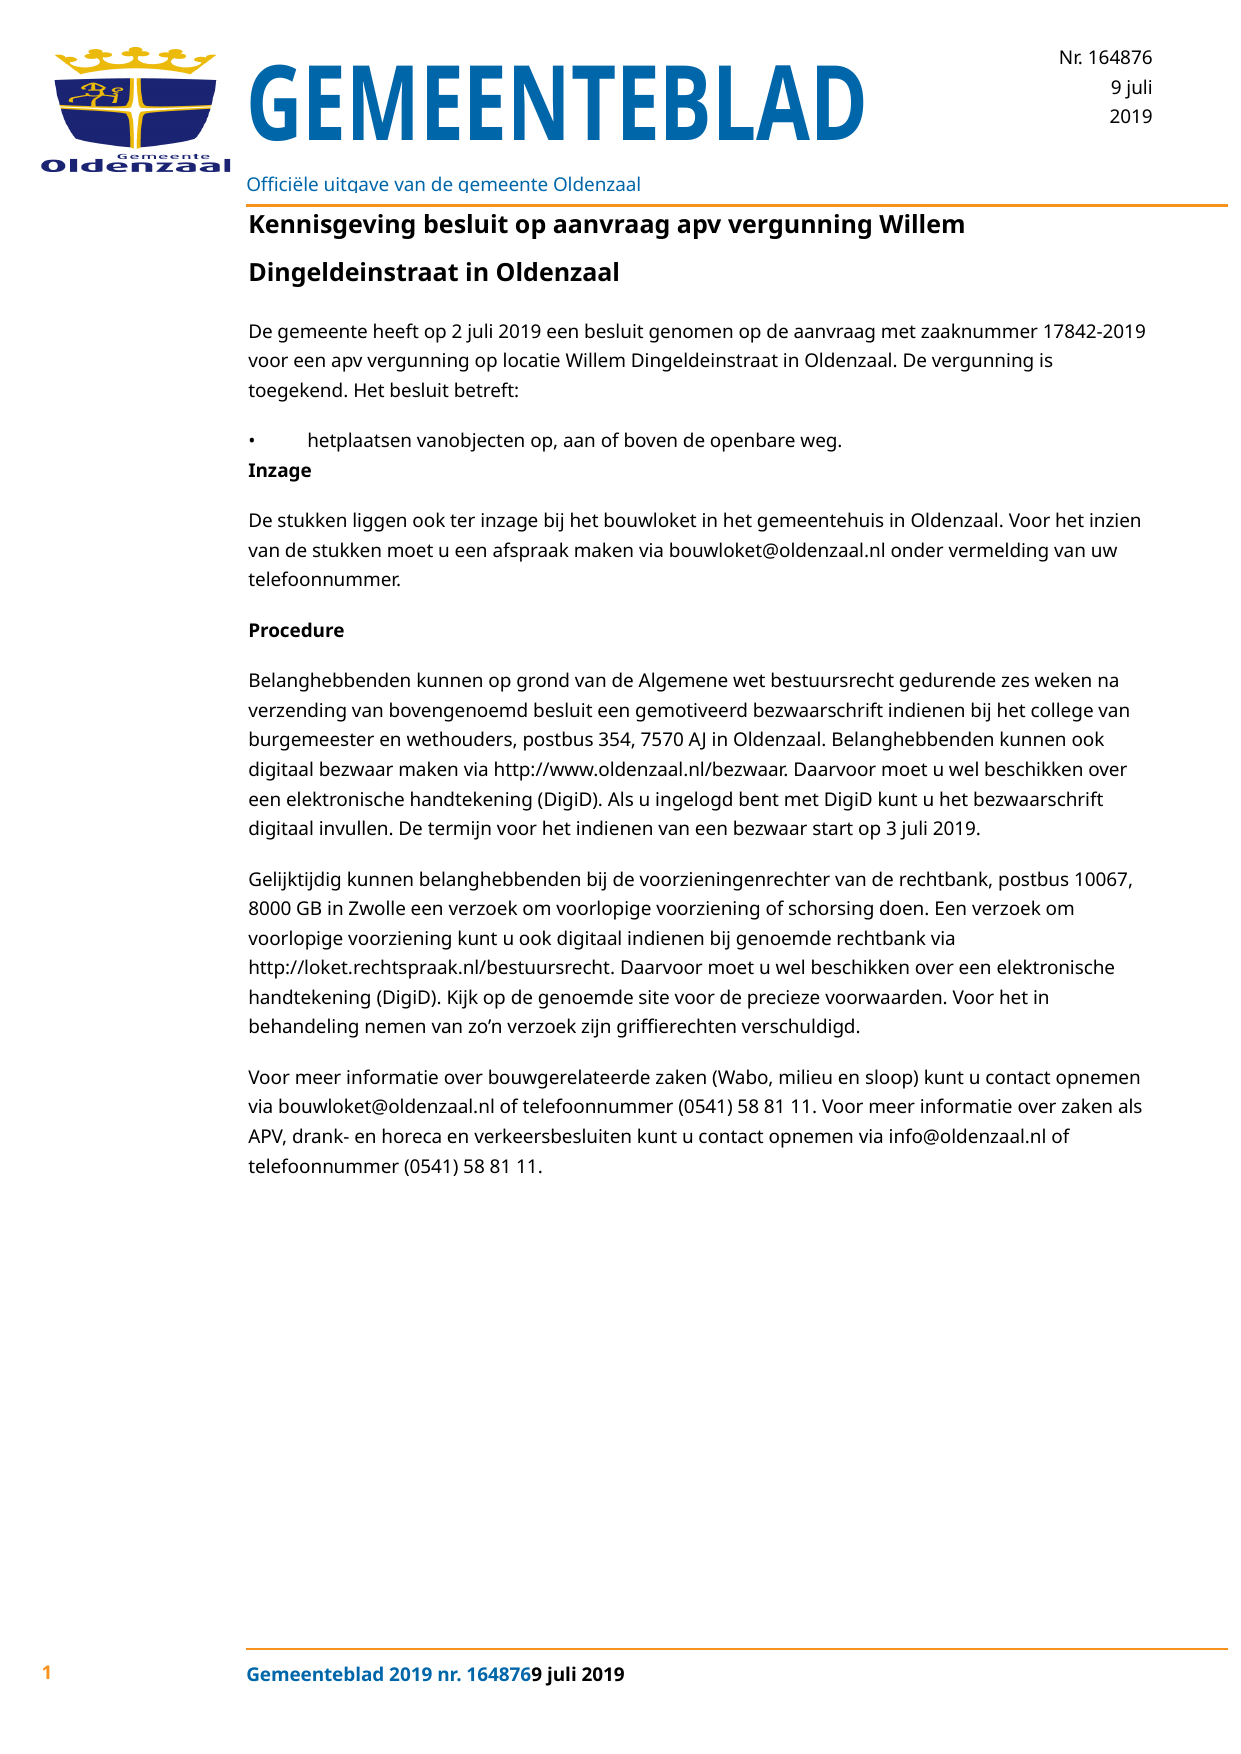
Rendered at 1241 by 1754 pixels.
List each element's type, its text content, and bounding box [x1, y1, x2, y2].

text De gemeente heeft op 2 juli 2019 een besluit genomen op de aanvraag met zaaknummer 17842-2019 voor een apv vergunning op locatie Willem Dingeldeinstraat in Oldenzaal. De vergunning is toegekend. Het besluit betreft: [248, 318, 1152, 403]
text De stukken liggen ook ter inzage bij het bouwloket in het gemeentehuis in Oldenzaal. Voor het inzien van de stukken moet u een afspraak maken via bouwloket@oldenzaal.nl onder vermelding van uw telefoonnummer. [248, 507, 1152, 592]
text Belanghebbenden kunnen op grond van de Algemene wet bestuursrecht gedurende zes weken na verzending van bovengenoemd besluit een gemotiveerd bezwaarschrift indienen bij het college van burgemeester en wethouders, postbus 354, 7570 AJ in Oldenzaal. Belanghebbenden kunnen ook digitaal bezwaar maken via http://www.oldenzaal.nl/bezwaar. Daarvoor moet u wel beschikken over een elektronische handtekening (DigiD). Als u ingelogd bent met DigiD kunt u het bezwaarschrift digitaal invullen. De termijn voor het indienen van een bezwaar start op 3 juli 2019. [248, 667, 1152, 841]
text Inzage [248, 457, 1152, 483]
list hetplaatsen vanobjecten op, aan of boven de openbare weg. [248, 427, 1152, 453]
text Kennisgeving besluit op aanvraag apv vergunning Willem Dingeldeinstraat in Oldenzaal [248, 207, 1152, 288]
text Voor meer informatie over bouwgerelateerde zaken (Wabo, milieu en sloop) kunt u contact opnemen via bouwloket@oldenzaal.nl of telefoonnummer (0541) 58 81 11. Voor meer informatie over zaken als APV, drank- en horeca en verkeersbesluiten kunt u contact opnemen via info@oldenzaal.nl of telefoonnummer (0541) 58 81 11. [248, 1064, 1152, 1179]
text Procedure [248, 617, 1152, 643]
picture [41, 47, 231, 172]
text Gelijktijdig kunnen belanghebbenden bij de voorzieningenrechter van de rechtbank, postbus 10067, 8000 GB in Zwolle een verzoek om voorlopige voorziening of schorsing doen. Een verzoek om voorlopige voorziening kunt u ook digitaal indienen bij genoemde rechtbank via http://loket.rechtspraak.nl/bestuursrecht. Daarvoor moet u wel beschikken over een elektronische handtekening (DigiD). Kijk op de genoemde site voor de precieze voorwaarden. Voor het in behandeling nemen van zo’n verzoek zijn griffierechten verschuldigd. [248, 866, 1152, 1039]
